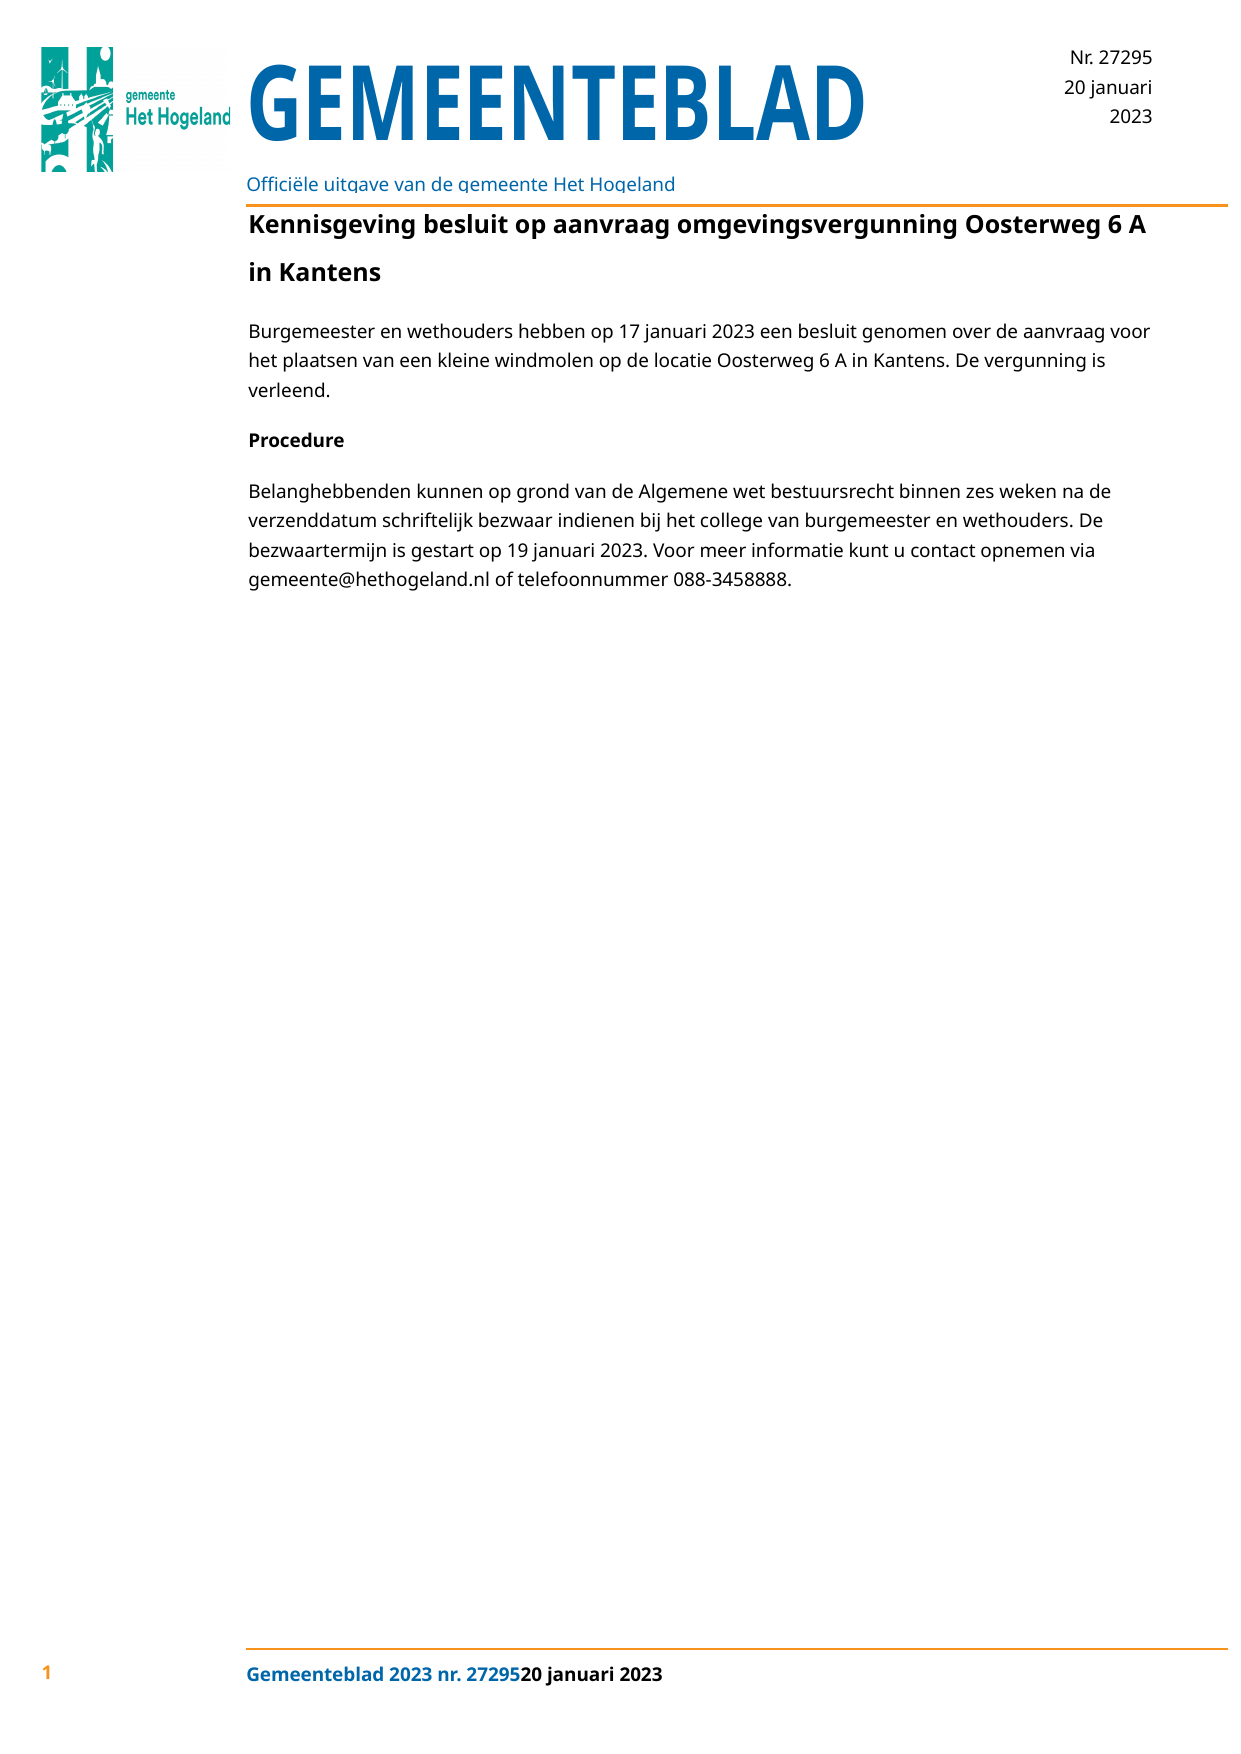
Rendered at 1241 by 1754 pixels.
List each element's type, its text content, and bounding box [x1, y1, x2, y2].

text Belanghebbenden kunnen op grond van de Algemene wet bestuursrecht binnen zes weken na de verzenddatum schriftelijk bezwaar indienen bij het college van burgemeester en wethouders. De bezwaartermijn is gestart op 19 januari 2023. Voor meer informatie kunt u contact opnemen via gemeente@hethogeland.nl of telefoonnummer 088-3458888. [248, 478, 1152, 592]
text Kennisgeving besluit op aanvraag omgevingsvergunning Oosterweg 6 A in Kantens [248, 207, 1152, 288]
picture [41, 47, 231, 172]
text Burgemeester en wethouders hebben op 17 januari 2023 een besluit genomen over de aanvraag voor het plaatsen van een kleine windmolen op de locatie Oosterweg 6 A in Kantens. De vergunning is verleend. [248, 318, 1152, 403]
text Procedure [248, 427, 1152, 453]
